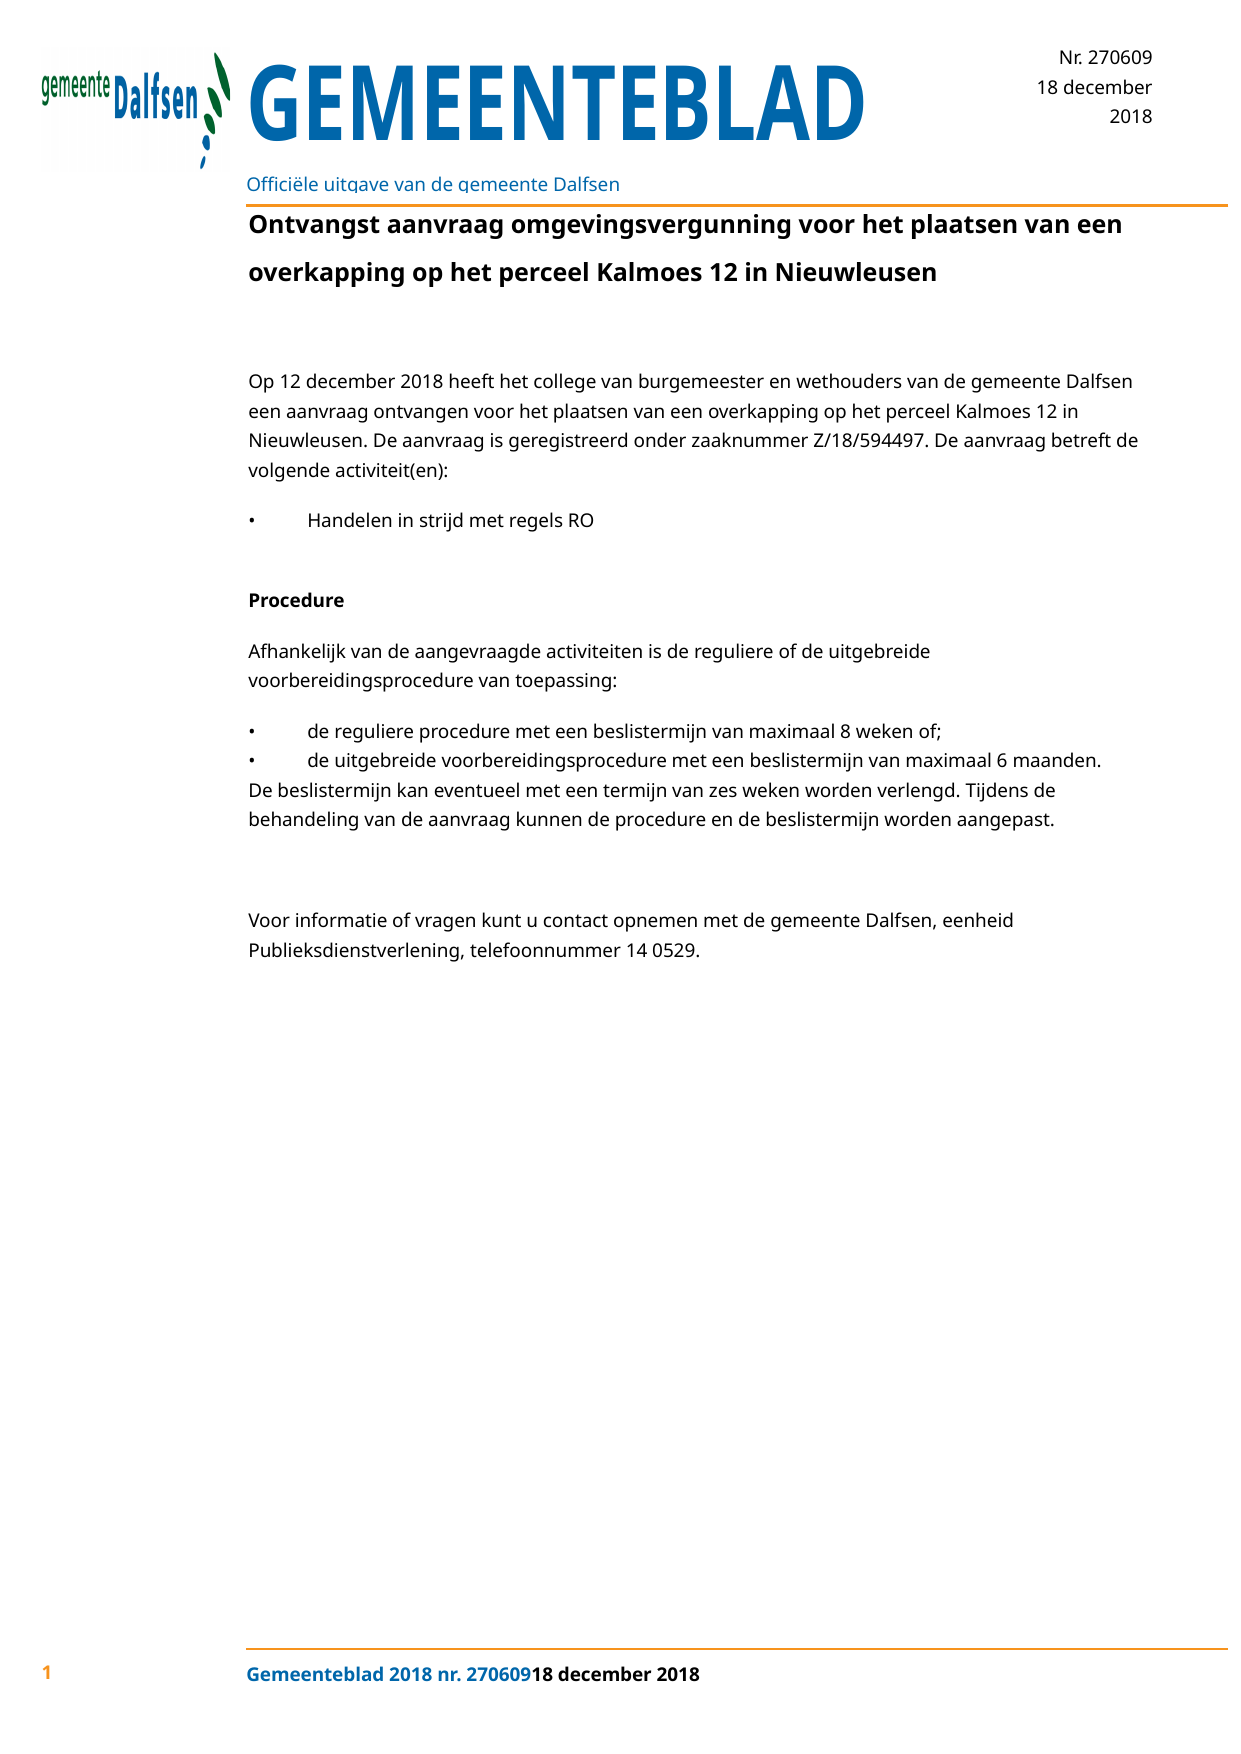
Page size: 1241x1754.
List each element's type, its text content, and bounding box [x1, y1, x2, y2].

text Voor informatie of vragen kunt u contact opnemen met de gemeente Dalfsen, eenheid Publieksdienstverlening, telefoonnummer 14 0529. [248, 907, 1152, 963]
list de uitgebreide voorbereidingsprocedure met een beslistermijn van maximaal 6 maanden. [248, 747, 1152, 773]
list de reguliere procedure met een beslistermijn van maximaal 8 weken of; [248, 718, 1152, 744]
text De beslistermijn kan eventueel met een termijn van zes weken worden verlengd. Tijdens de behandeling van de aanvraag kunnen de procedure en de beslistermijn worden aangepast. [248, 777, 1152, 832]
list Handelen in strijd met regels RO [248, 507, 1152, 533]
text Op 12 december 2018 heeft het college van burgemeester en wethouders van de gemeente Dalfsen een aanvraag ontvangen voor het plaatsen van een overkapping op het perceel Kalmoes 12 in Nieuwleusen. De aanvraag is geregistreerd onder zaaknummer Z/18/594497. De aanvraag betreft de volgende activiteit(en): [248, 368, 1152, 483]
text Afhankelijk van de aangevraagde activiteiten is de reguliere of de uitgebreide voorbereidingsprocedure van toepassing: [248, 638, 1152, 693]
text Ontvangst aanvraag omgevingsvergunning voor het plaatsen van een overkapping op het perceel Kalmoes 12 in Nieuwleusen [248, 207, 1152, 288]
picture [41, 47, 231, 172]
text Procedure [248, 587, 1152, 613]
